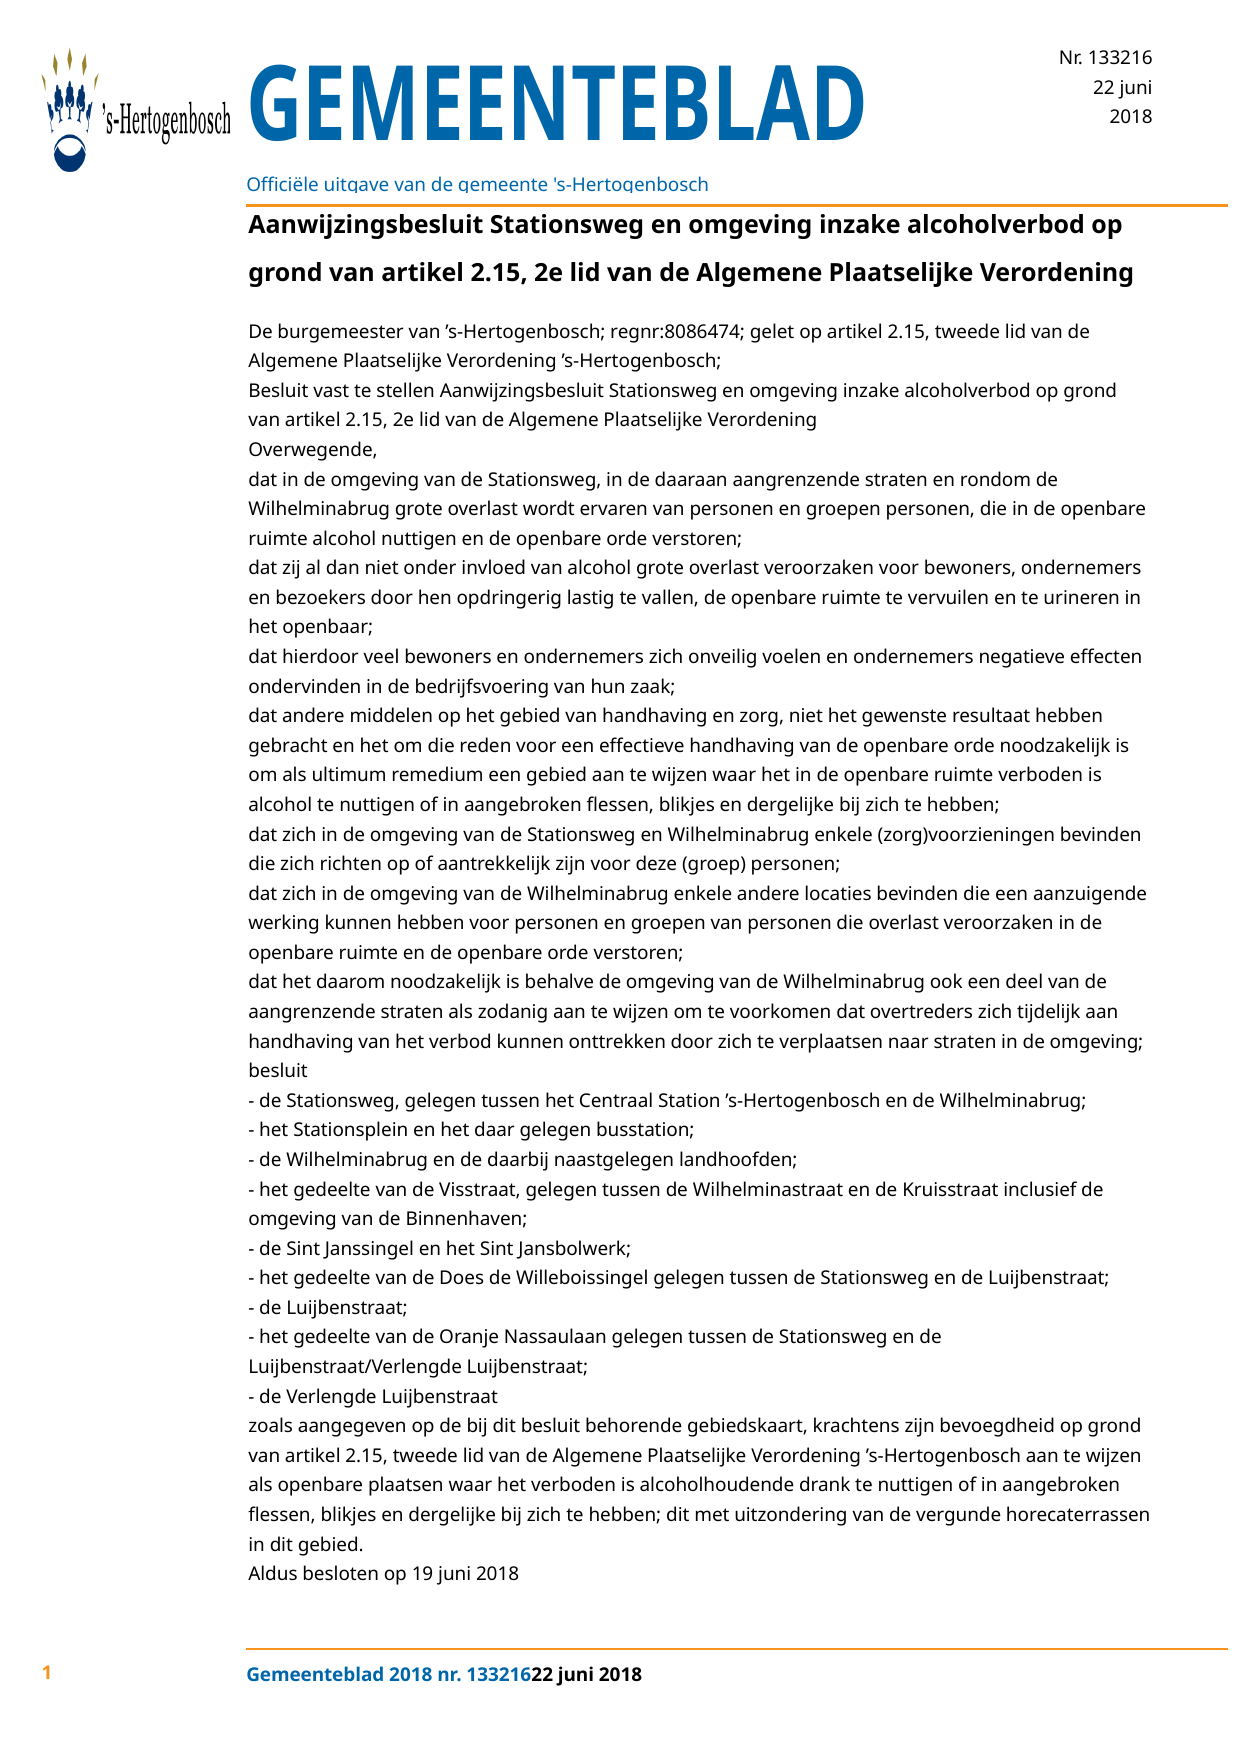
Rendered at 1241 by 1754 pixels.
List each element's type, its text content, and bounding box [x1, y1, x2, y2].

text - het gedeelte van de Visstraat, gelegen tussen de Wilhelminastraat en de Kruisstraat inclusief de omgeving van de Binnenhaven; [248, 1176, 1152, 1231]
text - de Wilhelminabrug en de daarbij naastgelegen landhoofden; [248, 1146, 1152, 1172]
text zoals aangegeven op de bij dit besluit behorende gebiedskaart, krachtens zijn bevoegdheid op grond van artikel 2.15, tweede lid van de Algemene Plaatselijke Verordening ’s-Hertogenbosch aan te wijzen als openbare plaatsen waar het verboden is alcoholhoudende drank te nuttigen of in aangebroken flessen, blikjes en dergelijke bij zich te hebben; dit met uitzondering van de vergunde horecaterrassen in dit gebied. [248, 1412, 1152, 1557]
text - de Stationsweg, gelegen tussen het Centraal Station ’s-Hertogenbosch en de Wilhelminabrug; [248, 1087, 1152, 1113]
text Overwegende, [248, 436, 1152, 462]
picture [41, 47, 231, 172]
text dat zij al dan niet onder invloed van alcohol grote overlast veroorzaken voor bewoners, ondernemers en bezoekers door hen opdringerig lastig te vallen, de openbare ruimte te vervuilen en te urineren in het openbaar; [248, 554, 1152, 639]
text - het gedeelte van de Does de Willeboissingel gelegen tussen de Stationsweg en de Luijbenstraat; [248, 1264, 1152, 1290]
text dat zich in de omgeving van de Wilhelminabrug enkele andere locaties bevinden die een aanzuigende werking kunnen hebben voor personen en groepen van personen die overlast veroorzaken in de openbare ruimte en de openbare orde verstoren; [248, 880, 1152, 965]
text - de Sint Janssingel en het Sint Jansbolwerk; [248, 1235, 1152, 1261]
text Aanwijzingsbesluit Stationsweg en omgeving inzake alcoholverbod op grond van artikel 2.15, 2e lid van de Algemene Plaatselijke Verordening [248, 207, 1152, 288]
text De burgemeester van ’s-Hertogenbosch; regnr:8086474; gelet op artikel 2.15, tweede lid van de Algemene Plaatselijke Verordening ’s-Hertogenbosch; [248, 318, 1152, 373]
text Besluit vast te stellen Aanwijzingsbesluit Stationsweg en omgeving inzake alcoholverbod op grond van artikel 2.15, 2e lid van de Algemene Plaatselijke Verordening [248, 377, 1152, 432]
text dat hierdoor veel bewoners en ondernemers zich onveilig voelen en ondernemers negatieve effecten ondervinden in de bedrijfsvoering van hun zaak; [248, 643, 1152, 699]
text besluit [248, 1057, 1152, 1083]
text dat in de omgeving van de Stationsweg, in de daaraan aangrenzende straten en rondom de Wilhelminabrug grote overlast wordt ervaren van personen en groepen personen, die in de openbare ruimte alcohol nuttigen en de openbare orde verstoren; [248, 466, 1152, 551]
text - de Verlengde Luijbenstraat [248, 1383, 1152, 1409]
text dat andere middelen op het gebied van handhaving en zorg, niet het gewenste resultaat hebben gebracht en het om die reden voor een effectieve handhaving van de openbare orde noodzakelijk is om als ultimum remedium een gebied aan te wijzen waar het in de openbare ruimte verboden is alcohol te nuttigen of in aangebroken flessen, blikjes en dergelijke bij zich te hebben; [248, 702, 1152, 817]
text - het gedeelte van de Oranje Nassaulaan gelegen tussen de Stationsweg en de Luijbenstraat/Verlengde Luijbenstraat; [248, 1324, 1152, 1379]
text Aldus besloten op 19 juni 2018 [248, 1560, 1152, 1586]
text dat het daarom noodzakelijk is behalve de omgeving van de Wilhelminabrug ook een deel van de aangrenzende straten als zodanig aan te wijzen om te voorkomen dat overtreders zich tijdelijk aan handhaving van het verbod kunnen onttrekken door zich te verplaatsen naar straten in de omgeving; [248, 969, 1152, 1054]
text - het Stationsplein en het daar gelegen busstation; [248, 1117, 1152, 1142]
text dat zich in de omgeving van de Stationsweg en Wilhelminabrug enkele (zorg)voorzieningen bevinden die zich richten op of aantrekkelijk zijn voor deze (groep) personen; [248, 821, 1152, 876]
text - de Luijbenstraat; [248, 1294, 1152, 1320]
